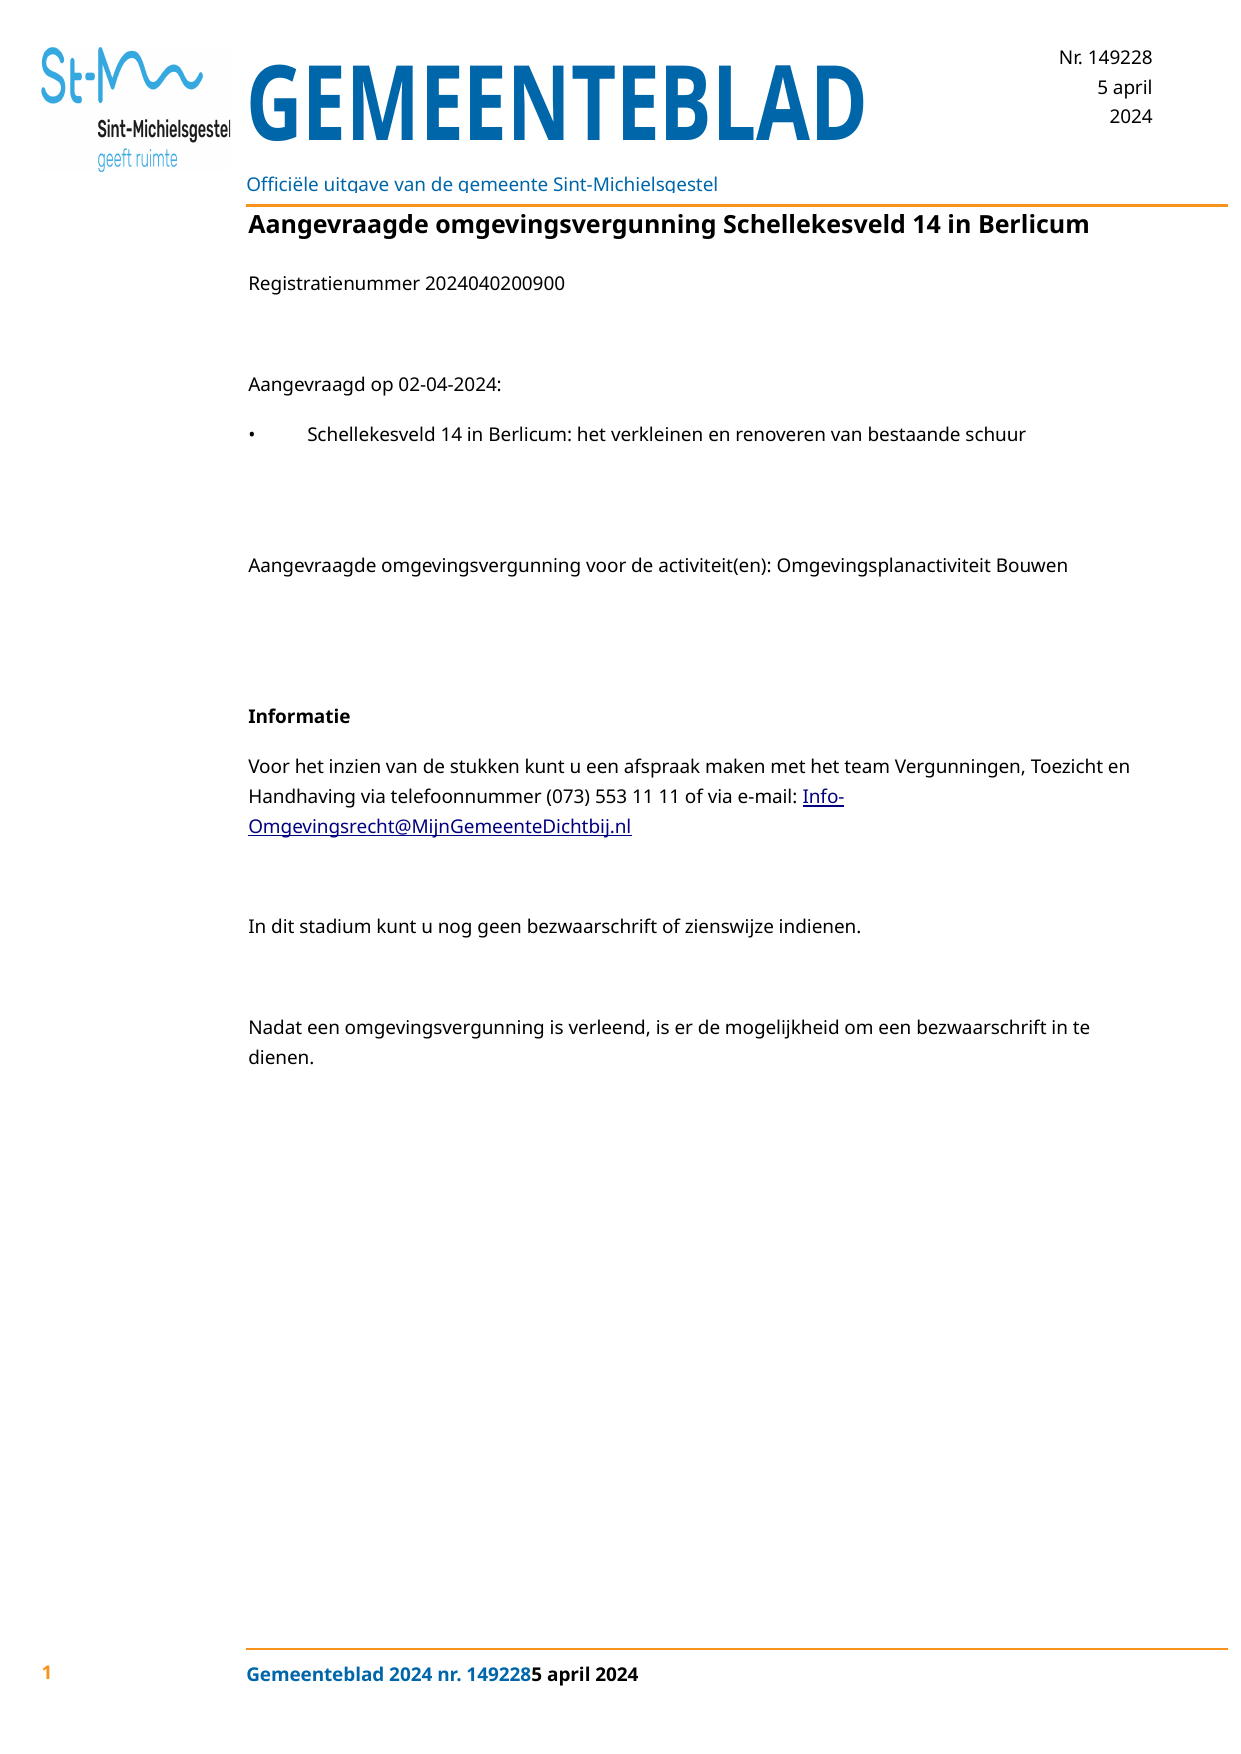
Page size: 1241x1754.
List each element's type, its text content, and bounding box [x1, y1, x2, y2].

text Registratienummer 2024040200900 [248, 270, 1152, 296]
text In dit stadium kunt u nog geen bezwaarschrift of zienswijze indienen. [248, 914, 1152, 939]
text Aangevraagde omgevingsvergunning Schellekesveld 14 in Berlicum [248, 207, 1152, 241]
list Schellekesveld 14 in Berlicum: het verkleinen en renoveren van bestaande schuur [248, 422, 1152, 447]
text Informatie [248, 703, 1152, 729]
text Voor het inzien van de stukken kunt u een afspraak maken met het team Vergunningen, Toezicht en Handhaving via telefoonnummer (073) 553 11 11 of via e-mail: Info-Omgevingsrecht@MijnGemeenteDichtbij.nl [248, 754, 1152, 838]
text Nadat een omgevingsvergunning is verleend, is er de mogelijkheid om een bezwaarschrift in te dienen. [248, 1014, 1152, 1070]
text Aangevraagd op 02-04-2024: [248, 371, 1152, 397]
text Aangevraagde omgevingsvergunning voor de activiteit(en): Omgevingsplanactiviteit Bouwen [248, 552, 1152, 578]
picture [41, 47, 231, 172]
